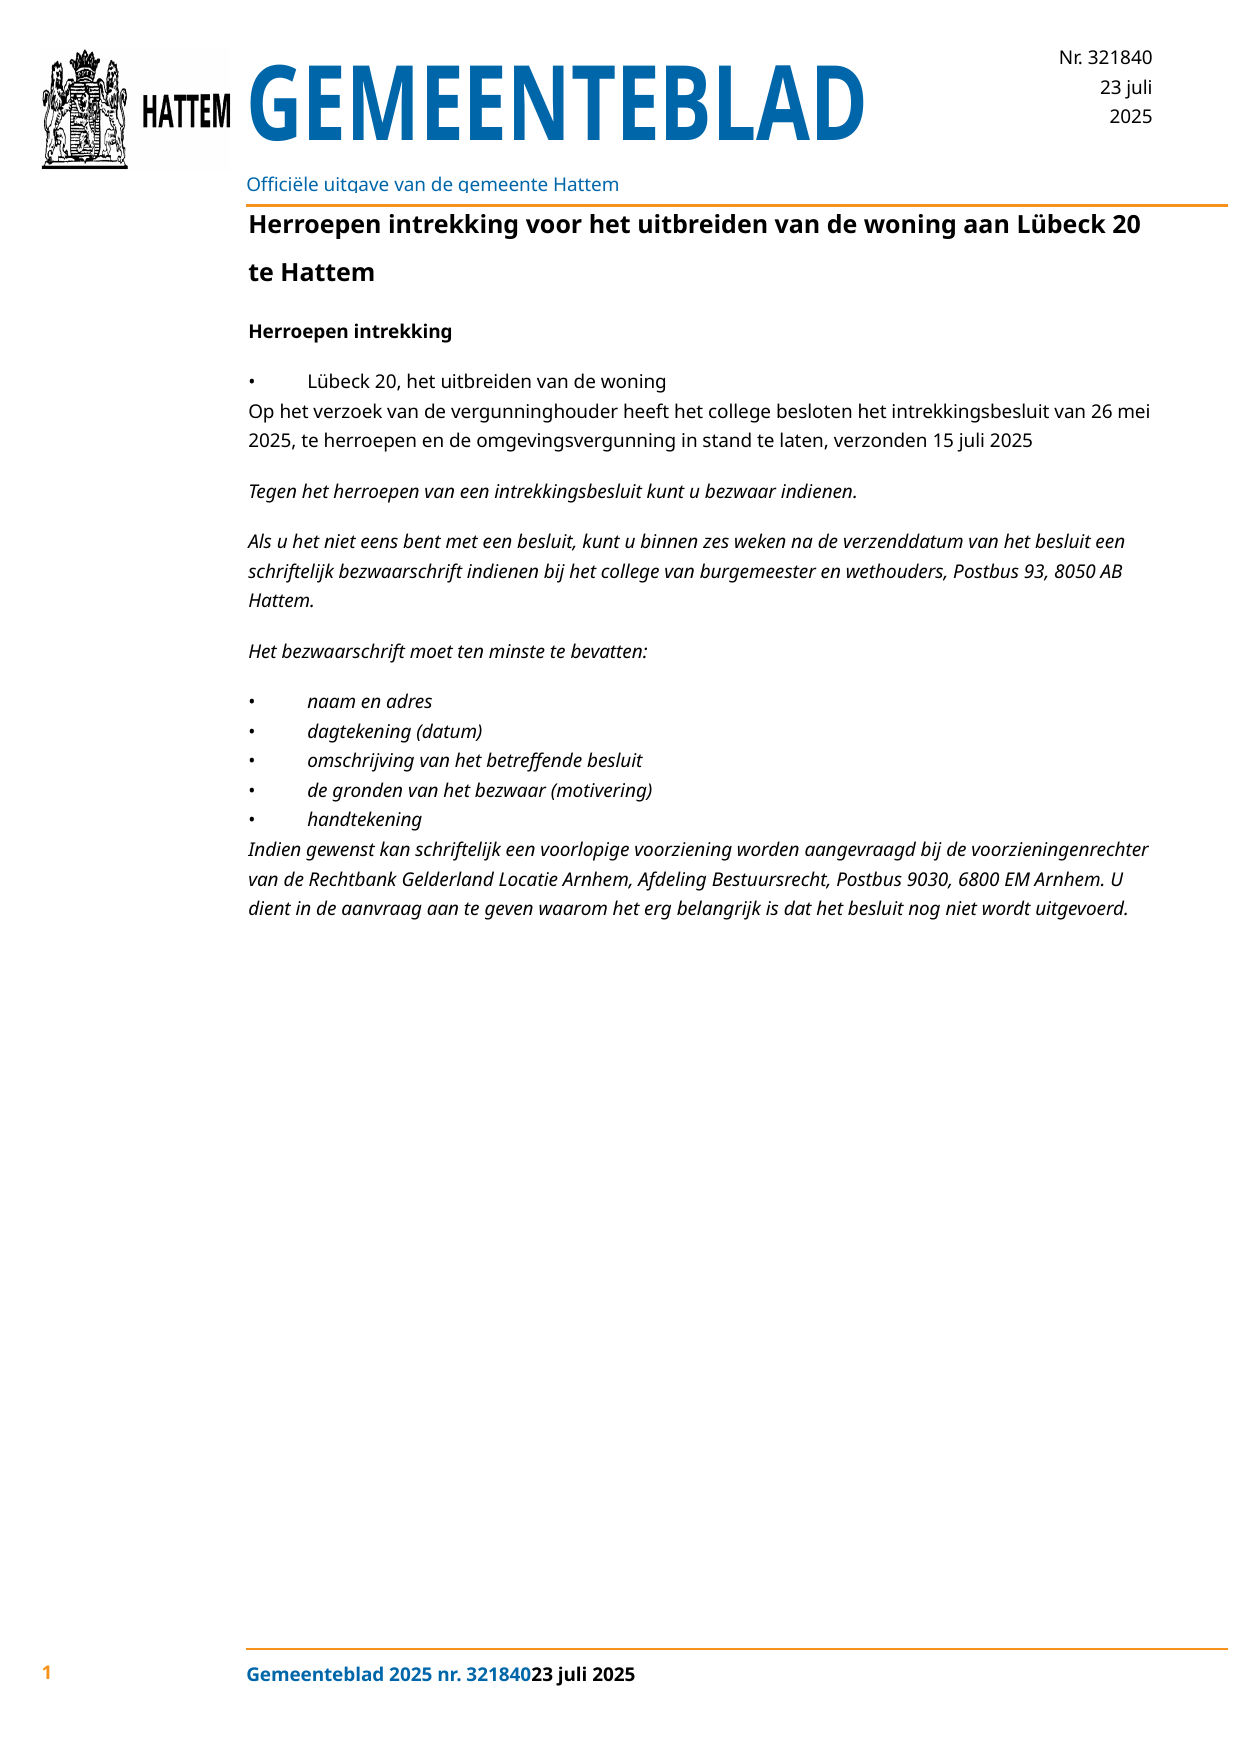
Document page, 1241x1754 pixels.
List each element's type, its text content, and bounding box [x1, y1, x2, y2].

text Op het verzoek van de vergunninghouder heeft het college besloten het intrekkingsbesluit van 26 mei 2025, te herroepen en de omgevingsvergunning in stand te laten, verzonden 15 juli 2025 [248, 398, 1152, 453]
picture [41, 47, 231, 172]
text Indien gewenst kan schriftelijk een voorlopige voorziening worden aangevraagd bij de voorzieningenrechter van de Rechtbank Gelderland Locatie Arnhem, Afdeling Bestuursrecht, Postbus 9030, 6800 EM Arnhem. U dient in de aanvraag aan te geven waarom het erg belangrijk is dat het besluit nog niet wordt uitgevoerd. [248, 836, 1152, 921]
list naam en adres [248, 688, 1152, 714]
list handtekening [248, 807, 1152, 832]
text Het bezwaarschrift moet ten minste te bevatten: [248, 638, 1152, 664]
list omschrijving van het betreffende besluit [248, 747, 1152, 773]
text Herroepen intrekking [248, 318, 1152, 344]
list dagtekening (datum) [248, 718, 1152, 744]
text Als u het niet eens bent met een besluit, kunt u binnen zes weken na de verzenddatum van het besluit een schriftelijk bezwaarschrift indienen bij het college van burgemeester en wethouders, Postbus 93, 8050 AB Hattem. [248, 528, 1152, 613]
text Tegen het herroepen van een intrekkingsbesluit kunt u bezwaar indienen. [248, 478, 1152, 504]
text Herroepen intrekking voor het uitbreiden van de woning aan Lübeck 20 te Hattem [248, 207, 1152, 288]
list Lübeck 20, het uitbreiden van de woning [248, 368, 1152, 394]
list de gronden van het bezwaar (motivering) [248, 777, 1152, 803]
